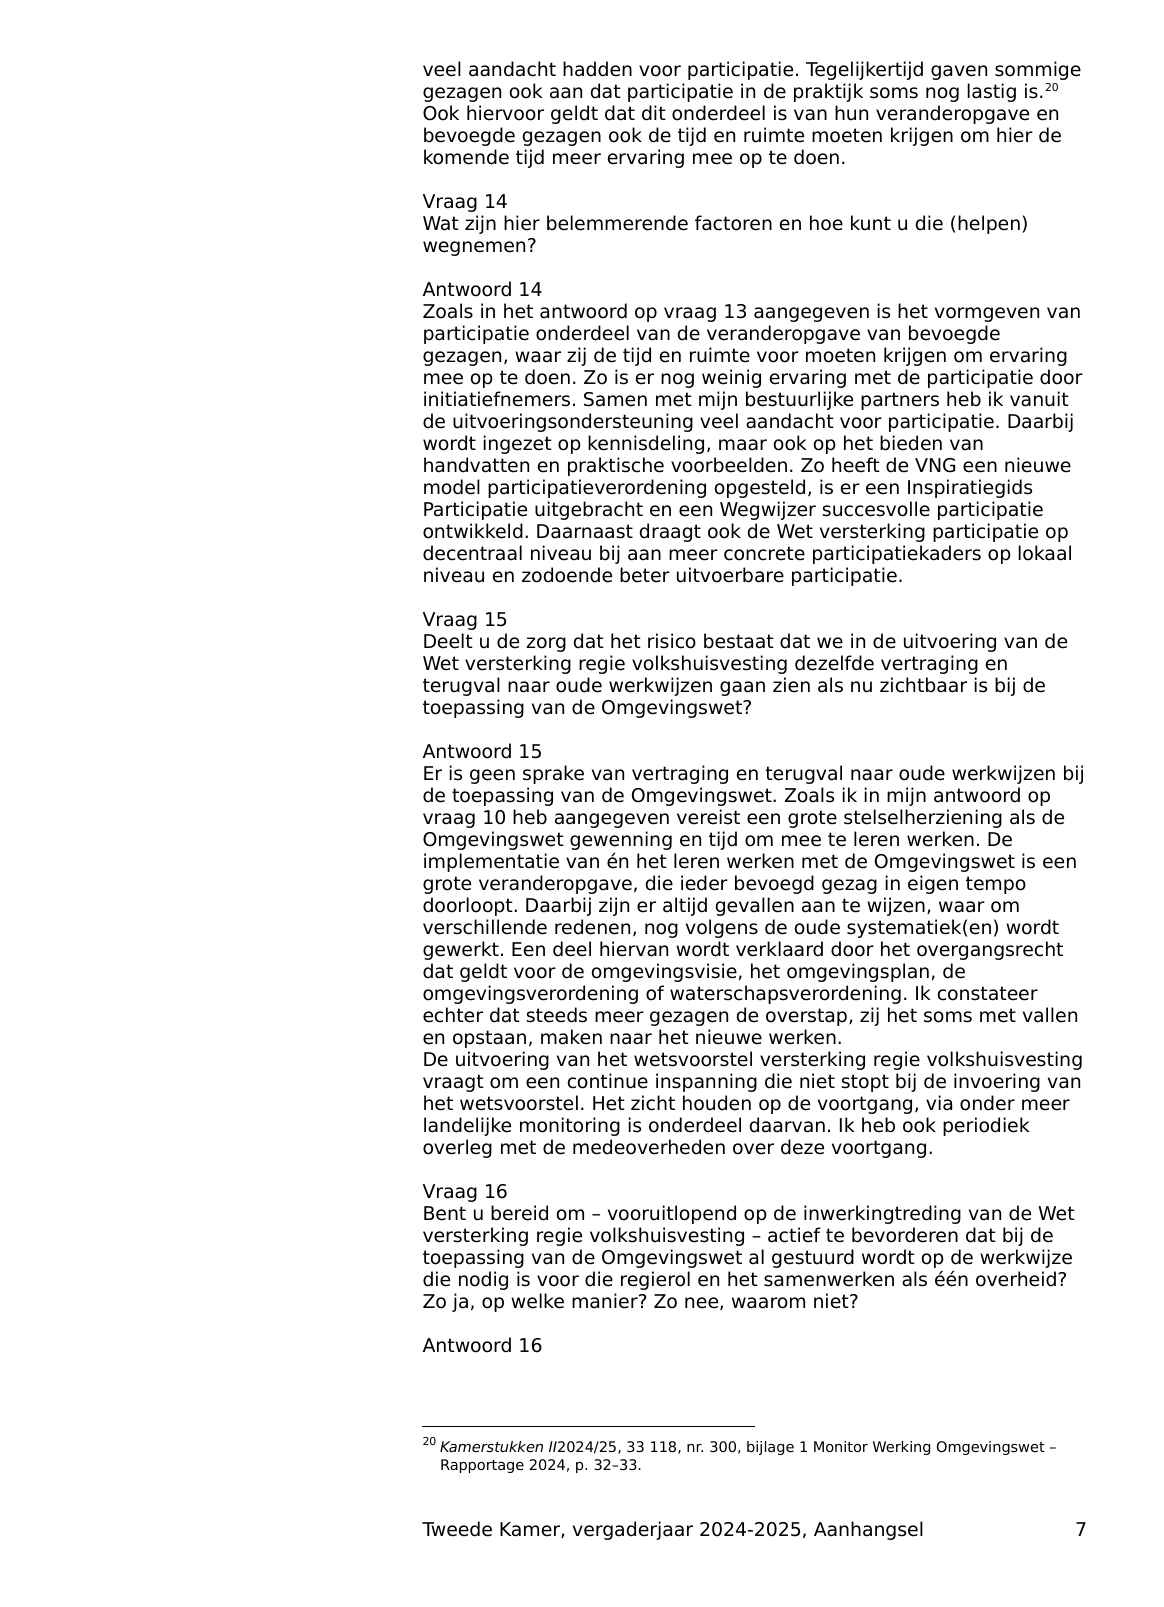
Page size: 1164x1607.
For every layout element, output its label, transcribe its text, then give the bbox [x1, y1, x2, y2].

text Deelt u de zorg dat het risico bestaat dat we in de uitvoering van de Wet versterking regie volkshuisvesting dezelfde vertraging en terugval naar oude werkwijzen gaan zien als nu zichtbaar is bij de toepassing van de Omgevingswet? [422, 631, 1087, 719]
text Er is geen sprake van vertraging en terugval naar oude werkwijzen bij de toepassing van de Omgevingswet. Zoals ik in mijn antwoord op vraag 10 heb aangegeven vereist een grote stelselherziening als de Omgevingswet gewenning en tijd om mee te leren werken. De implementatie van én het leren werken met de Omgevingswet is een grote veranderopgave, die ieder bevoegd gezag in eigen tempo doorloopt. Daarbij zijn er altijd gevallen aan te wijzen, waar om verschillende redenen, nog volgens de oude systematiek(en) wordt gewerkt. Een deel hiervan wordt verklaard door het overgangsrecht dat geldt voor de omgevingsvisie, het omgevingsplan, de omgevingsverordening of waterschapsverordening. Ik constateer echter dat steeds meer gezagen de overstap, zij het soms met vallen en opstaan, maken naar het nieuwe werken. [422, 763, 1087, 1049]
text Antwoord 16 [422, 1335, 1087, 1357]
text Bent u bereid om – vooruitlopend op de inwerkingtreding van de Wet versterking regie volkshuisvesting – actief te bevorderen dat bij de toepassing van de Omgevingswet al gestuurd wordt op de werkwijze die nodig is voor die regierol en het samenwerken als één overheid? Zo ja, op welke manier? Zo nee, waarom niet? [422, 1203, 1087, 1313]
text Zoals in het antwoord op vraag 13 aangegeven is het vormgeven van participatie onderdeel van de veranderopgave van bevoegde gezagen, waar zij de tijd en ruimte voor moeten krijgen om ervaring mee op te doen. Zo is er nog weinig ervaring met de participatie door initiatiefnemers. Samen met mijn bestuurlijke partners heb ik vanuit de uitvoeringsondersteuning veel aandacht voor participatie. Daarbij wordt ingezet op kennisdeling, maar ook op het bieden van handvatten en praktische voorbeelden. Zo heeft de VNG een nieuwe model participatieverordening opgesteld, is er een Inspiratiegids Participatie uitgebracht en een Wegwijzer succesvolle participatie ontwikkeld. Daarnaast draagt ook de Wet versterking participatie op decentraal niveau bij aan meer concrete participatiekaders op lokaal niveau en zodoende beter uitvoerbare participatie. [422, 301, 1087, 587]
text Vraag 16 [422, 1181, 1087, 1203]
text Vraag 15 [422, 609, 1087, 631]
text Kamerstukken II2024/25, 33 118, nr. 300, bijlage 1 Monitor Werking Omgevingswet – Rapportage 2024, p. 32–33. [422, 1435, 1087, 1474]
text veel aandacht hadden voor participatie. Tegelijkertijd gaven sommige gezagen ook aan dat participatie in de praktijk soms nog lastig is. Ook hiervoor geldt dat dit onderdeel is van hun veranderopgave en bevoegde gezagen ook de tijd en ruimte moeten krijgen om hier de komende tijd meer ervaring mee op te doen. [422, 59, 1087, 169]
text Antwoord 14 [422, 279, 1087, 301]
text De uitvoering van het wetsvoorstel versterking regie volkshuisvesting vraagt om een continue inspanning die niet stopt bij de invoering van het wetsvoorstel. Het zicht houden op de voortgang, via onder meer landelijke monitoring is onderdeel daarvan. Ik heb ook periodiek overleg met de medeoverheden over deze voortgang. [422, 1049, 1087, 1159]
text Antwoord 15 [422, 741, 1087, 763]
text Vraag 14 [422, 191, 1087, 213]
text Wat zijn hier belemmerende factoren en hoe kunt u die (helpen) wegnemen? [422, 213, 1087, 257]
